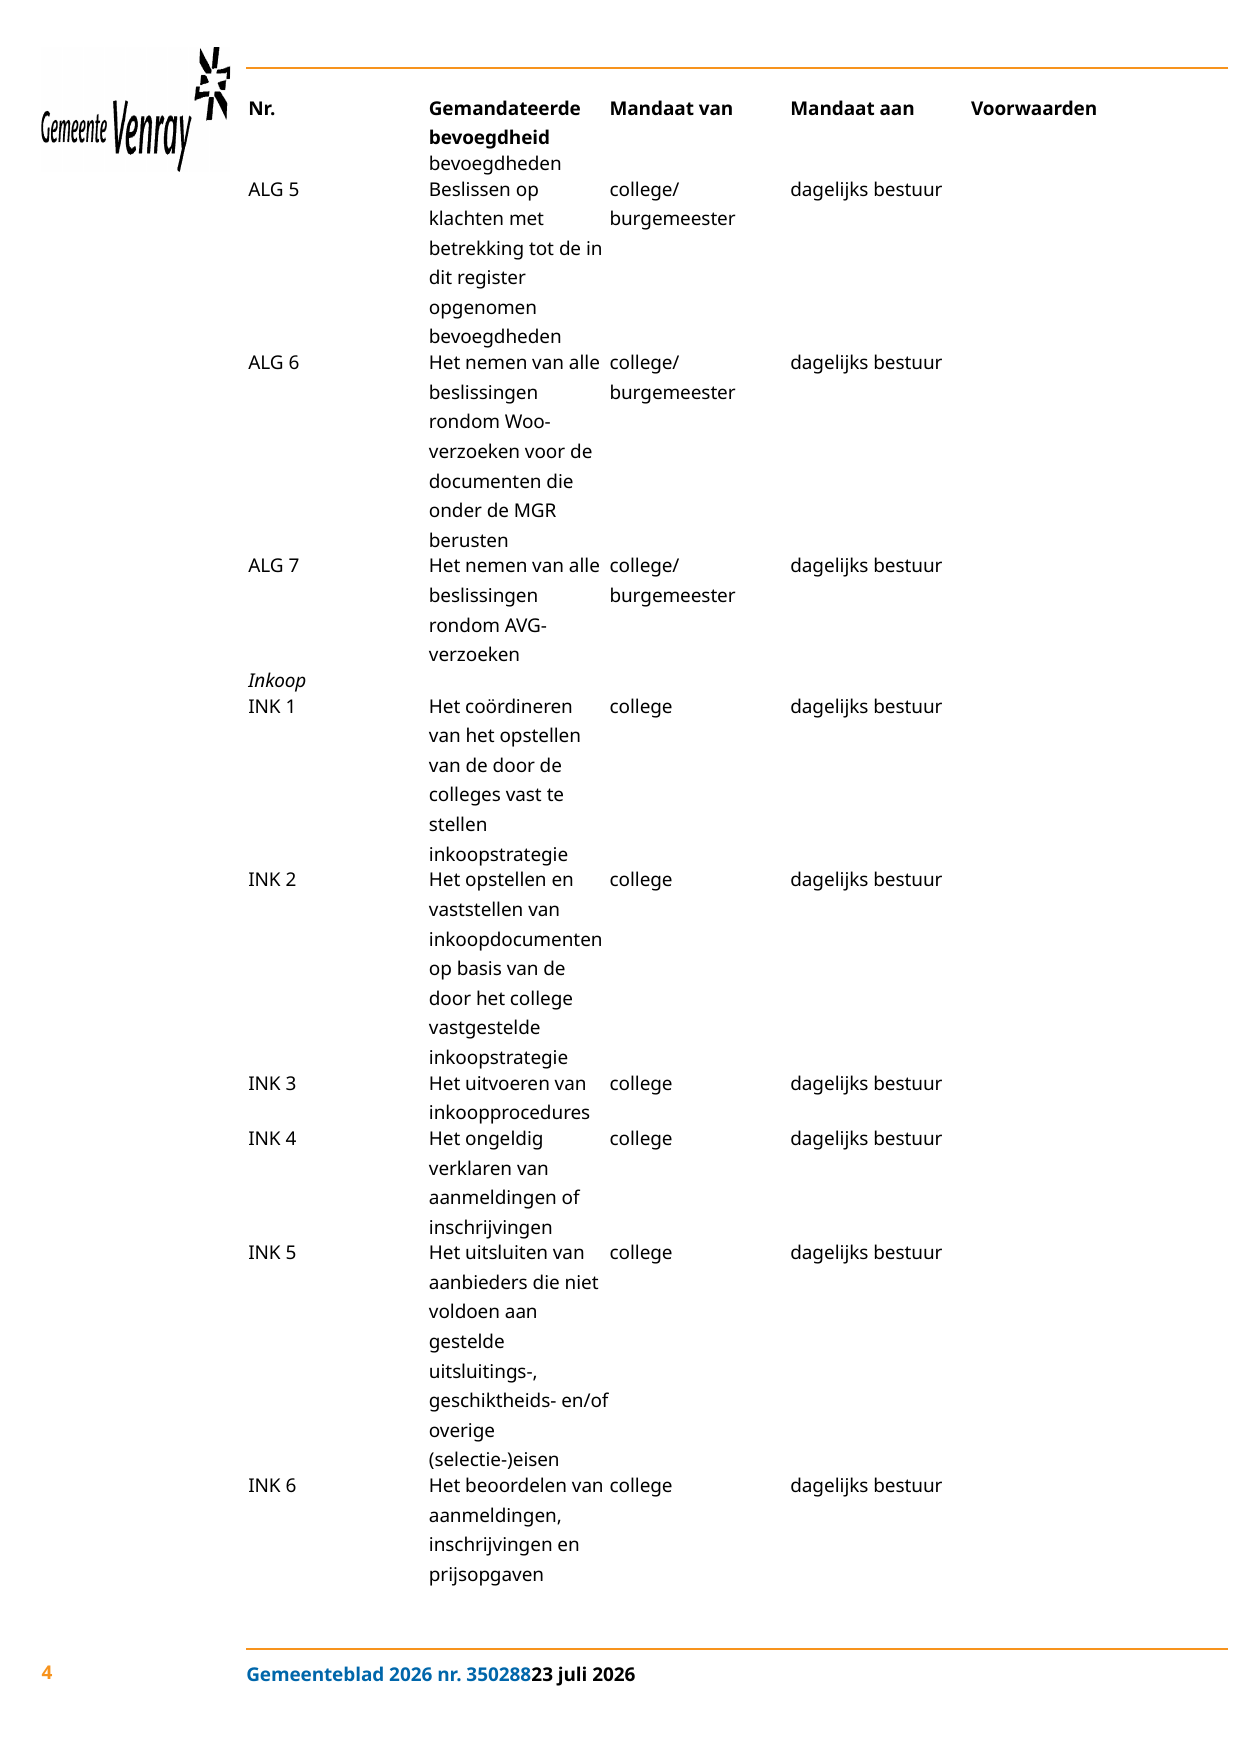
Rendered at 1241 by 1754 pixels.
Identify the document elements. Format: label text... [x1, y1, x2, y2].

table_cell Het opstellen en vaststellen van inkoopdocumenten op basis van de door het college vastgestelde inkoopstrategie [429, 867, 609, 1070]
table_cell bevoegdheden [429, 150, 609, 176]
table_cell college [609, 1473, 790, 1587]
table_cell [971, 1240, 1152, 1472]
table_cell INK 2 [248, 867, 429, 1070]
table_cell dagelijks bestuur [790, 1070, 971, 1125]
picture [41, 47, 231, 172]
table_cell college/ burgemeester [609, 553, 790, 667]
table_cell Het coördineren van het opstellen van de door de colleges vast te stellen inkoopstrategie [429, 693, 609, 867]
table_cell dagelijks bestuur [790, 693, 971, 867]
table_cell INK 5 [248, 1240, 429, 1472]
table_cell ALG 5 [248, 176, 429, 349]
table_header Gemandateerde bevoegdheid [429, 95, 609, 150]
table_cell [248, 150, 429, 176]
table_header Mandaat aan [790, 95, 971, 150]
table_cell [790, 150, 971, 176]
table_cell [609, 150, 790, 176]
table_header Nr. [248, 95, 429, 150]
table_cell dagelijks bestuur [790, 350, 971, 553]
table_cell college [609, 1240, 790, 1472]
table_cell [971, 1125, 1152, 1239]
table_cell [971, 867, 1152, 1070]
table_cell [971, 150, 1152, 176]
table_cell INK 3 [248, 1070, 429, 1125]
table_cell dagelijks bestuur [790, 1240, 971, 1472]
table_cell dagelijks bestuur [790, 1125, 971, 1239]
table_cell college/ burgemeester [609, 350, 790, 553]
table_cell INK 1 [248, 693, 429, 867]
table_cell Het uitvoeren van inkoopprocedures [429, 1070, 609, 1125]
table_cell college [609, 867, 790, 1070]
table_cell Het uitsluiten van aanbieders die niet voldoen aan gestelde uitsluitings-, geschiktheids- en/of overige (selectie-)eisen [429, 1240, 609, 1472]
table_cell Het beoordelen van aanmeldingen, inschrijvingen en prijsopgaven [429, 1473, 609, 1587]
table_cell Het nemen van alle beslissingen rondom Woo-verzoeken voor de documenten die onder de MGR berusten [429, 350, 609, 553]
table_cell Inkoop [248, 667, 1152, 693]
table_cell [971, 350, 1152, 553]
table_cell ALG 6 [248, 350, 429, 553]
table_cell [971, 1473, 1152, 1587]
table_header Voorwaarden [971, 95, 1152, 150]
table_cell dagelijks bestuur [790, 1473, 971, 1587]
table_cell Het nemen van alle beslissingen rondom AVG-verzoeken [429, 553, 609, 667]
table_cell college [609, 1070, 790, 1125]
table_cell dagelijks bestuur [790, 867, 971, 1070]
table_cell [971, 693, 1152, 867]
table_cell dagelijks bestuur [790, 176, 971, 349]
table_cell college [609, 1125, 790, 1239]
table_cell Het ongeldig verklaren van aanmeldingen of inschrijvingen [429, 1125, 609, 1239]
table_cell [971, 176, 1152, 349]
table_cell Beslissen op klachten met betrekking tot de in dit register opgenomen bevoegdheden [429, 176, 609, 349]
table_cell INK 6 [248, 1473, 429, 1587]
table_header Mandaat van [609, 95, 790, 150]
table_cell INK 4 [248, 1125, 429, 1239]
table_cell college [609, 693, 790, 867]
table_cell [971, 1070, 1152, 1125]
table_cell college/ burgemeester [609, 176, 790, 349]
table_cell dagelijks bestuur [790, 553, 971, 667]
table_cell ALG 7 [248, 553, 429, 667]
table_cell [971, 553, 1152, 667]
